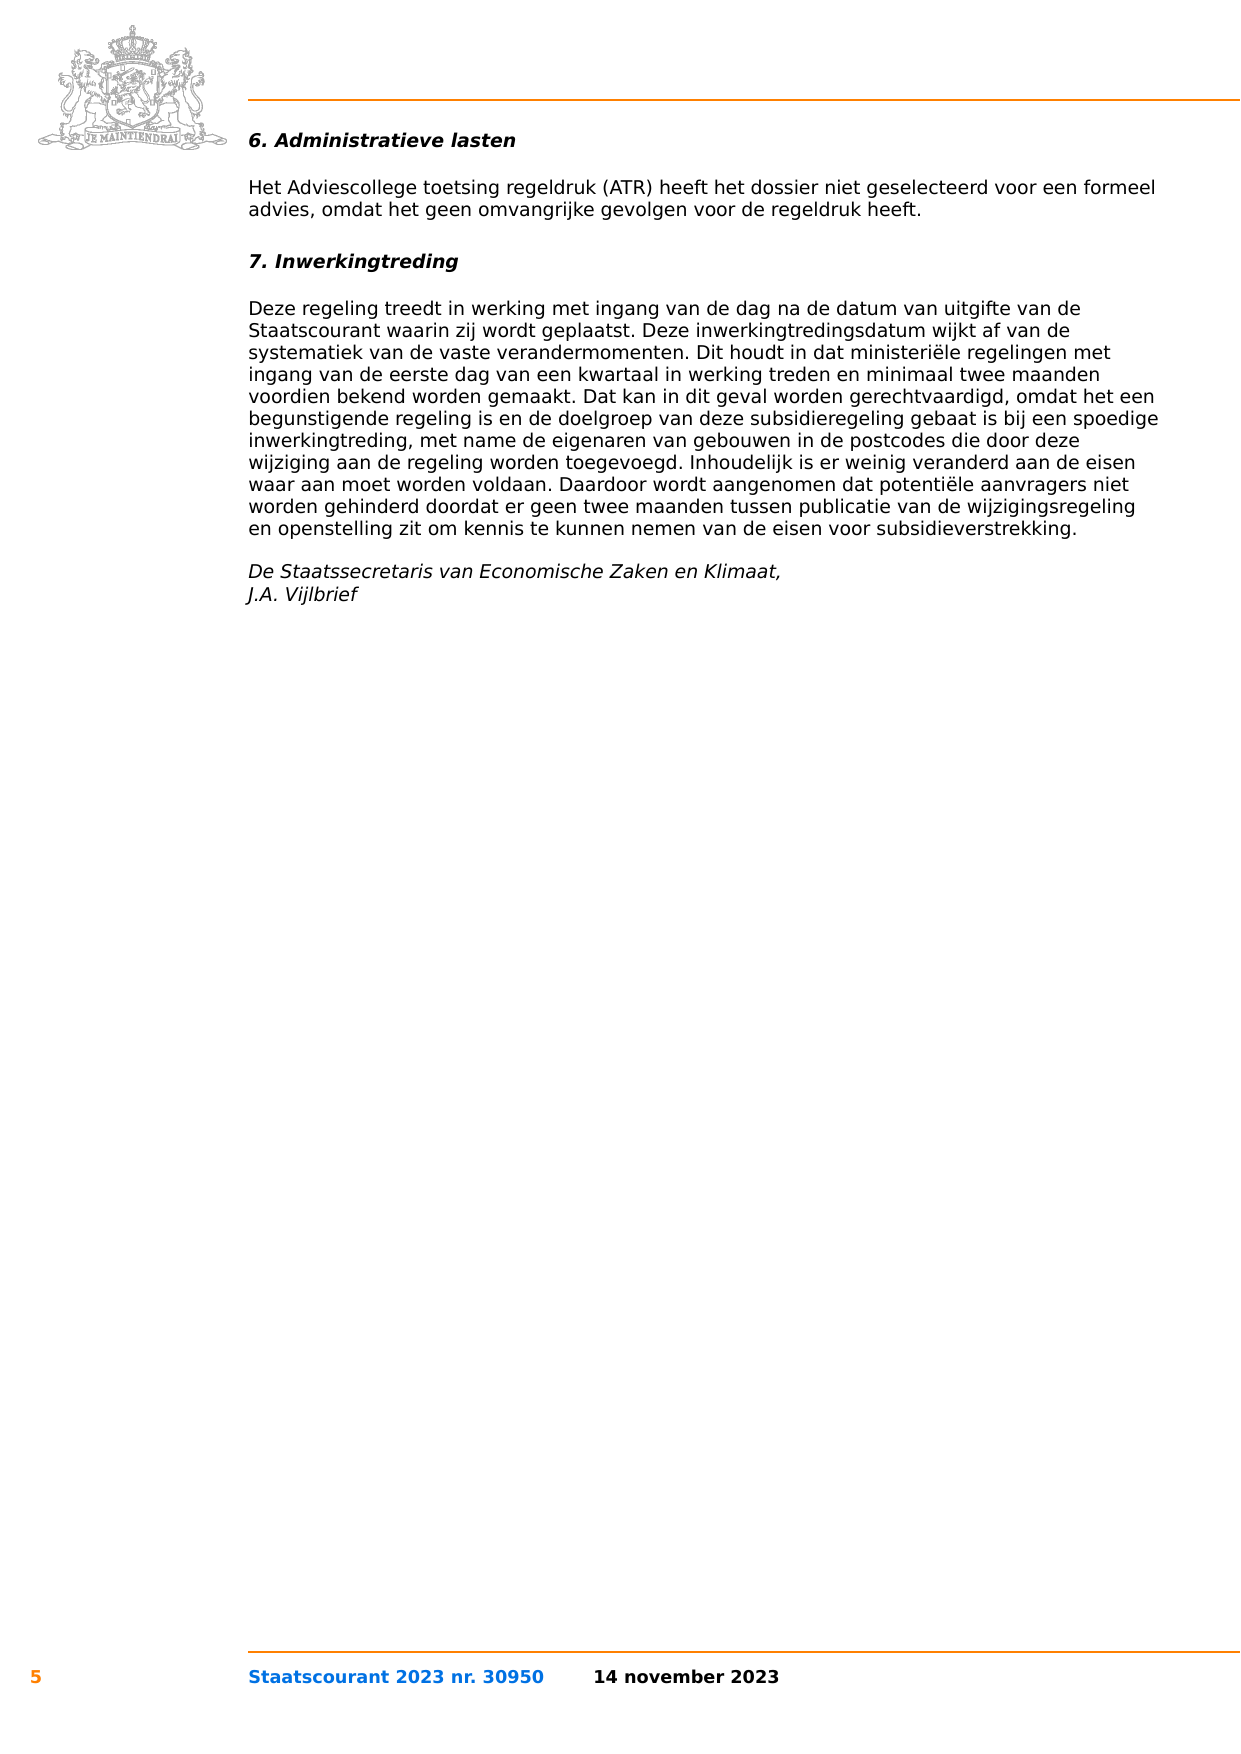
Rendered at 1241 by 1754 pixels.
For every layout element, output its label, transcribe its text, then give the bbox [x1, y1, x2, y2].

text De Staatssecretaris van Economische Zaken en Klimaat, J.A. Vijlbrief [248, 561, 1163, 605]
subtitle 6. Administratieve lasten [248, 130, 1163, 152]
picture [38, 25, 227, 150]
text Deze regeling treedt in werking met ingang van de dag na de datum van uitgifte van de Staatscourant waarin zij wordt geplaatst. Deze inwerkingtredingsdatum wijkt af van de systematiek van de vaste verandermomenten. Dit houdt in dat ministeriële regelingen met ingang van de eerste dag van een kwartaal in werking treden en minimaal twee maanden voordien bekend worden gemaakt. Dat kan in dit geval worden gerechtvaardigd, omdat het een begunstigende regeling is en de doelgroep van deze subsidieregeling gebaat is bij een spoedige inwerkingtreding, met name de eigenaren van gebouwen in de postcodes die door deze wijziging aan de regeling worden toegevoegd. Inhoudelijk is er weinig veranderd aan de eisen waar aan moet worden voldaan. Daardoor wordt aangenomen dat potentiële aanvragers niet worden gehinderd doordat er geen twee maanden tussen publicatie van de wijzigingsregeling en openstelling zit om kennis te kunnen nemen van de eisen voor subsidieverstrekking. [248, 298, 1163, 539]
text Het Adviescollege toetsing regeldruk (ATR) heeft het dossier niet geselecteerd voor een formeel advies, omdat het geen omvangrijke gevolgen voor de regeldruk heeft. [248, 177, 1163, 221]
subtitle 7. Inwerkingtreding [248, 251, 1163, 273]
